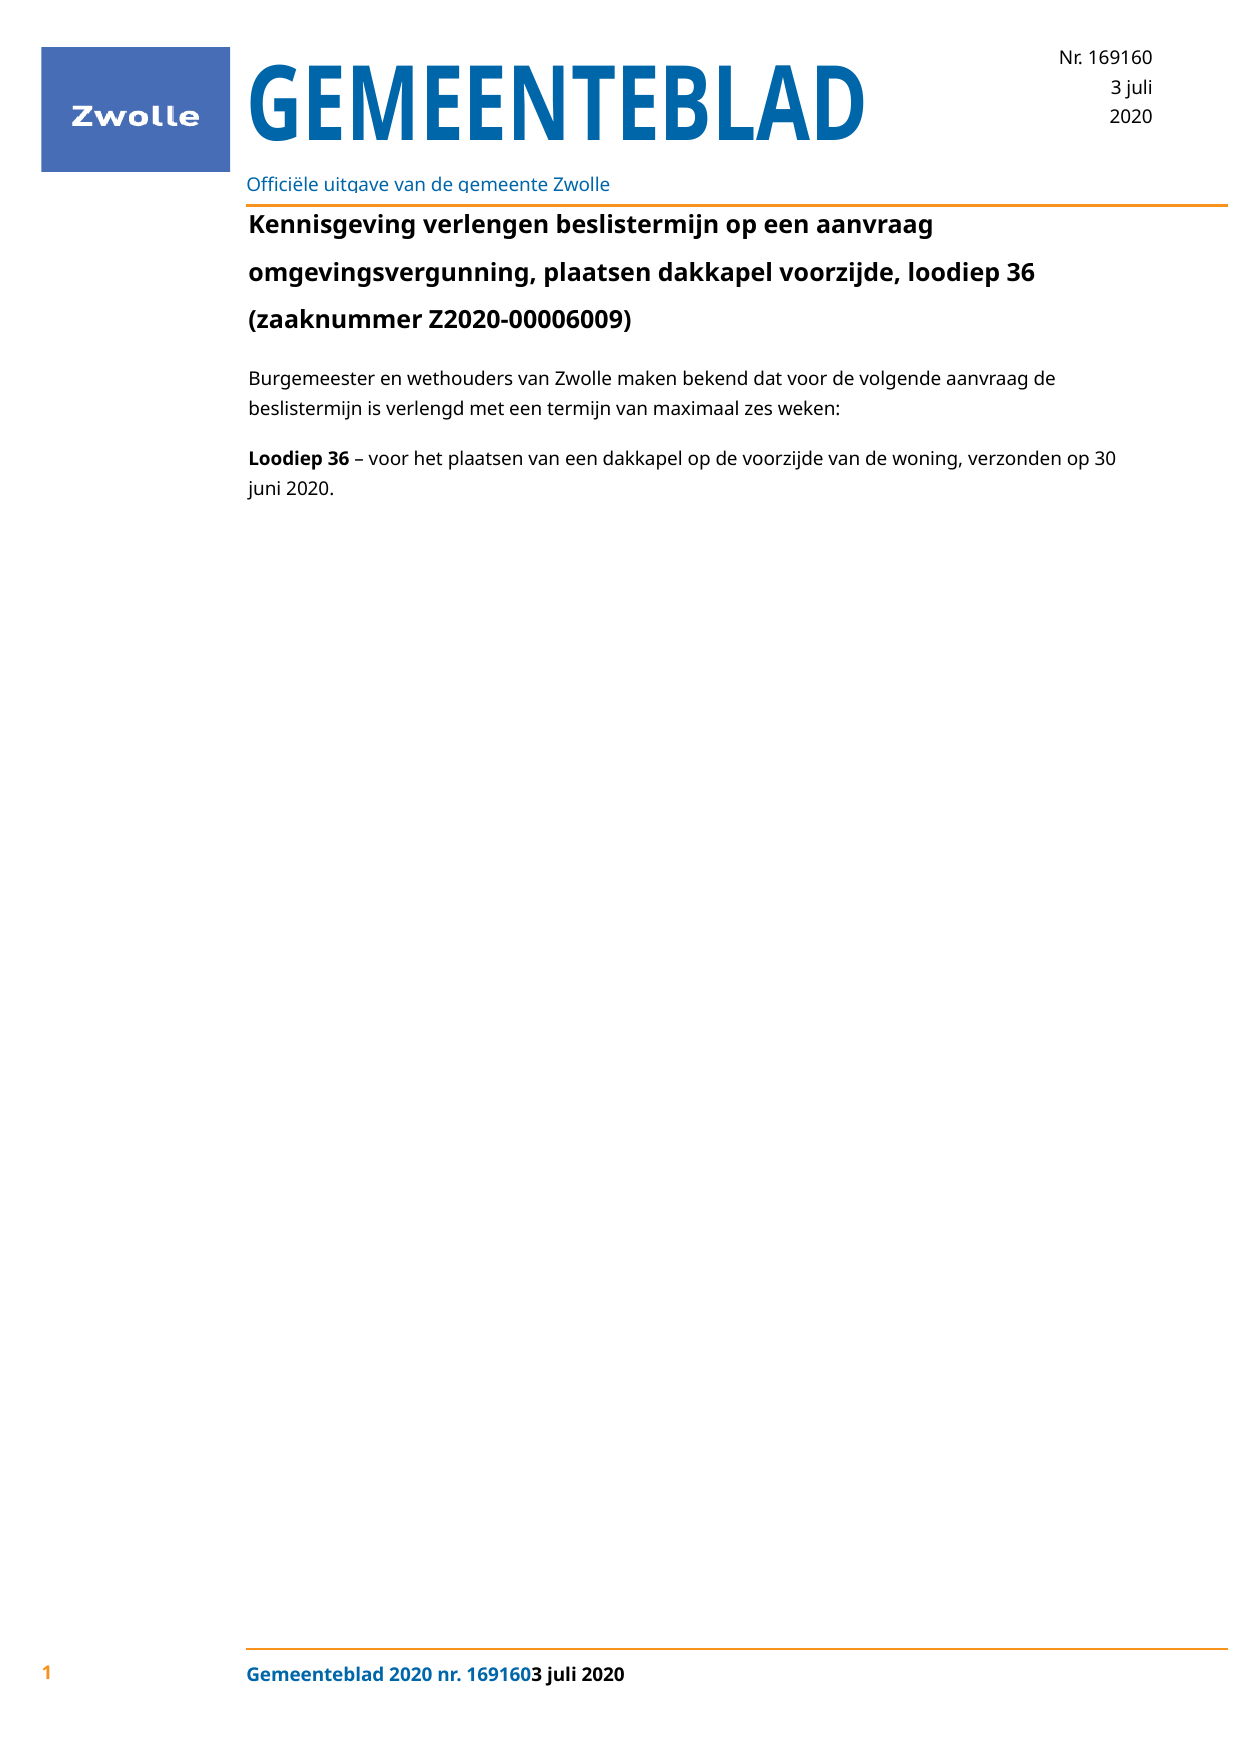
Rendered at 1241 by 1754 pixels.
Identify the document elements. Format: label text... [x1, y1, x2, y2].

picture [41, 47, 231, 172]
text Loodiep 36 – voor het plaatsen van een dakkapel op de voorzijde van de woning, verzonden op 30 juni 2020. [248, 446, 1152, 501]
text Burgemeester en wethouders van Zwolle maken bekend dat voor de volgende aanvraag de beslistermijn is verlengd met een termijn van maximaal zes weken: [248, 366, 1152, 421]
text Kennisgeving verlengen beslistermijn op een aanvraag omgevingsvergunning, plaatsen dakkapel voorzijde, loodiep 36 (zaaknummer Z2020-00006009) [248, 207, 1152, 336]
